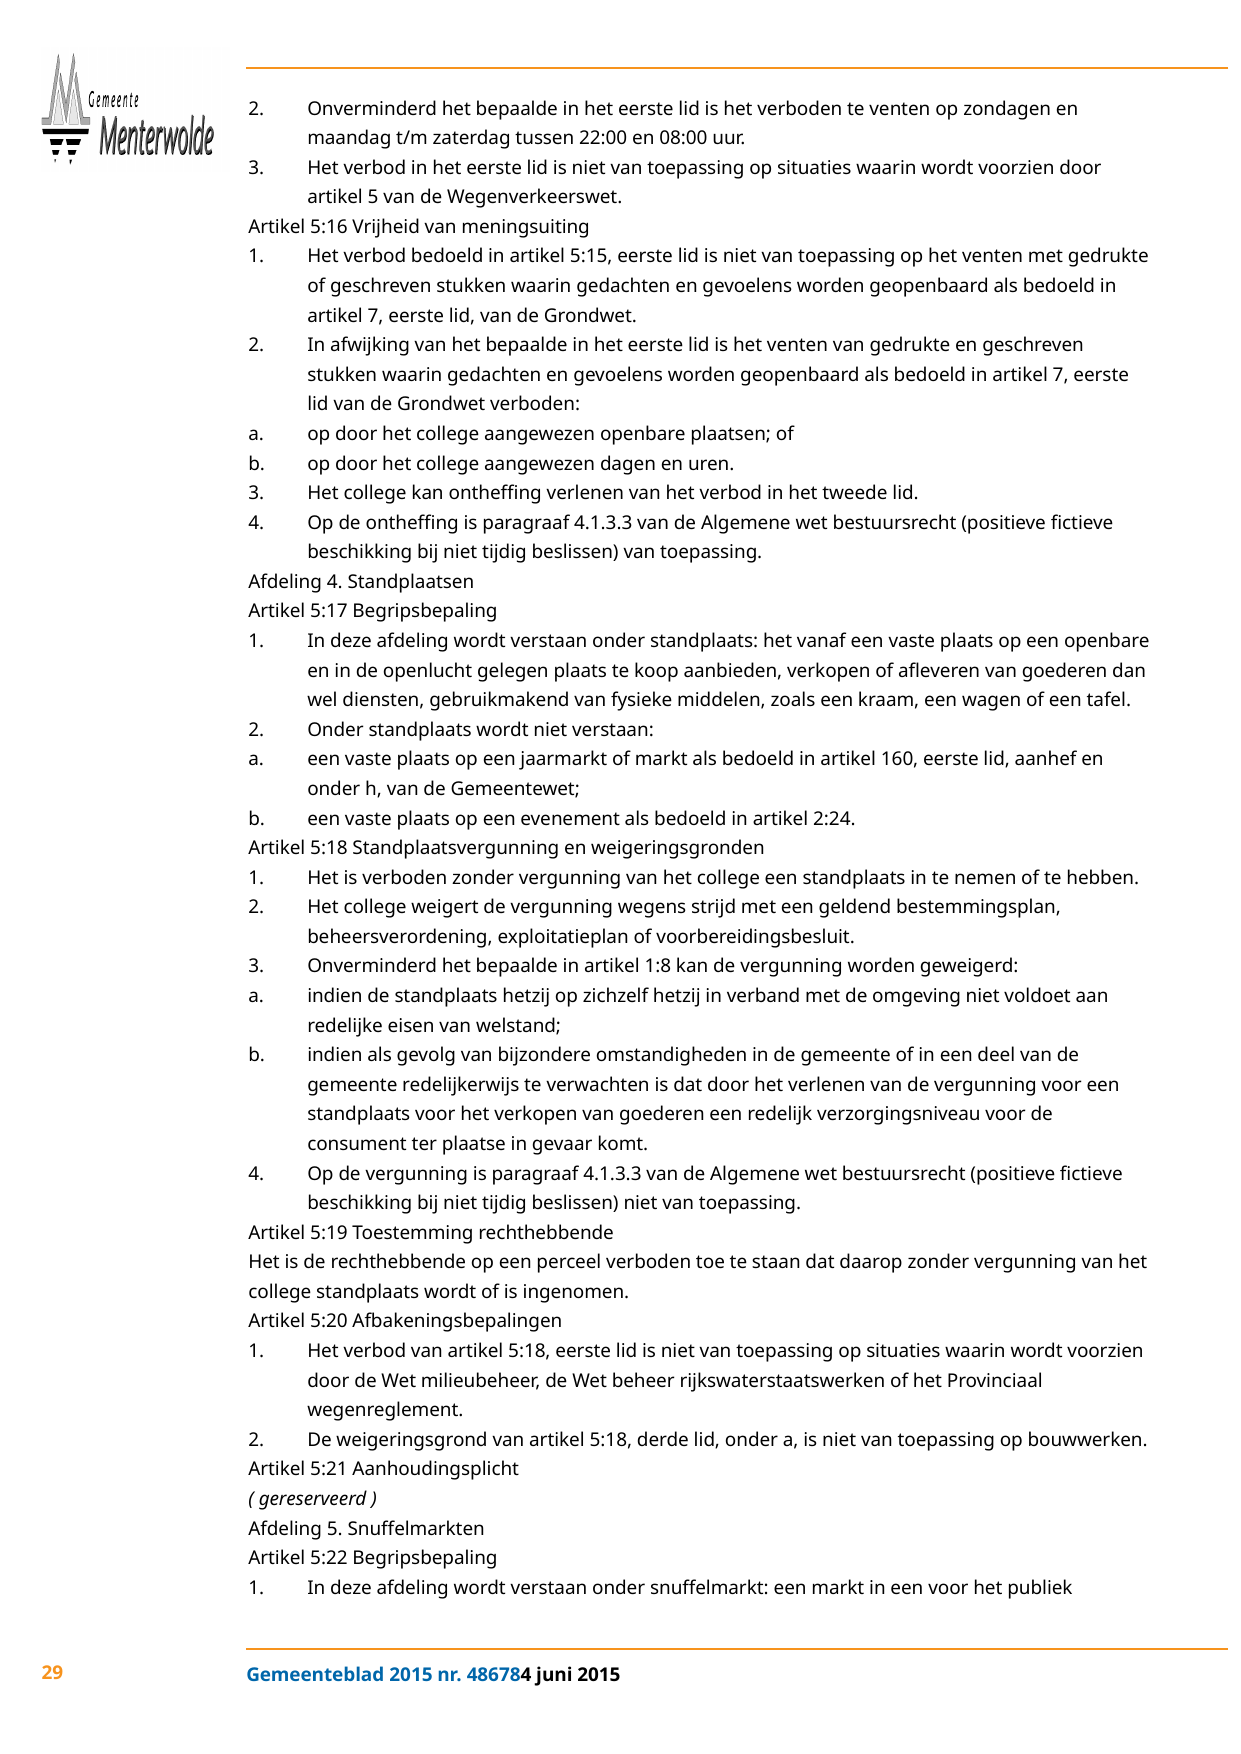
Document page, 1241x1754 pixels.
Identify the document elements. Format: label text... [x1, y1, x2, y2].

list Op de vergunning is paragraaf 4.1.3.3 van de Algemene wet bestuursrecht (positieve fictieve beschikking bij niet tijdig beslissen) niet van toepassing. [248, 1160, 1152, 1215]
list een vaste plaats op een evenement als bedoeld in artikel 2:24. [248, 805, 1152, 831]
list Onverminderd het bepaalde in artikel 1:8 kan de vergunning worden geweigerd: [248, 953, 1152, 978]
list Het college kan ontheffing verlenen van het verbod in het tweede lid. [248, 479, 1152, 505]
list Op de ontheffing is paragraaf 4.1.3.3 van de Algemene wet bestuursrecht (positieve fictieve beschikking bij niet tijdig beslissen) van toepassing. [248, 509, 1152, 564]
list Het is verboden zonder vergunning van het college een standplaats in te nemen of te hebben. [248, 864, 1152, 890]
text Artikel 5:19 Toestemming rechthebbende [248, 1219, 1152, 1245]
text Artikel 5:21 Aanhoudingsplicht [248, 1456, 1152, 1481]
list op door het college aangewezen openbare plaatsen; of [248, 420, 1152, 446]
text Artikel 5:20 Afbakeningsbepalingen [248, 1308, 1152, 1333]
text Artikel 5:18 Standplaatsvergunning en weigeringsgronden [248, 834, 1152, 860]
text Het is de rechthebbende op een perceel verboden toe te staan dat daarop zonder vergunning van het college standplaats wordt of is ingenomen. [248, 1248, 1152, 1304]
list In afwijking van het bepaalde in het eerste lid is het venten van gedrukte en geschreven stukken waarin gedachten en gevoelens worden geopenbaard als bedoeld in artikel 7, eerste lid van de Grondwet verboden: [248, 331, 1152, 416]
list Onder standplaats wordt niet verstaan: [248, 716, 1152, 742]
list Onverminderd het bepaalde in het eerste lid is het verboden te venten op zondagen en maandag t/m zaterdag tussen 22:00 en 08:00 uur. [248, 95, 1152, 150]
list De weigeringsgrond van artikel 5:18, derde lid, onder a, is niet van toepassing op bouwwerken. [248, 1426, 1152, 1452]
picture [41, 47, 231, 172]
text Artikel 5:16 Vrijheid van meningsuiting [248, 213, 1152, 239]
text Afdeling 4. Standplaatsen [248, 568, 1152, 594]
list In deze afdeling wordt verstaan onder standplaats: het vanaf een vaste plaats op een openbare en in de openlucht gelegen plaats te koop aanbieden, verkopen of afleveren van goederen dan wel diensten, gebruikmakend van fysieke middelen, zoals een kraam, een wagen of een tafel. [248, 627, 1152, 712]
list In deze afdeling wordt verstaan onder snuffelmarkt: een markt in een voor het publiek [248, 1574, 1152, 1600]
list Het verbod van artikel 5:18, eerste lid is niet van toepassing op situaties waarin wordt voorzien door de Wet milieubeheer, de Wet beheer rijkswaterstaatswerken of het Provinciaal wegenreglement. [248, 1337, 1152, 1422]
text Artikel 5:22 Begripsbepaling [248, 1544, 1152, 1570]
list Het verbod in het eerste lid is niet van toepassing op situaties waarin wordt voorzien door artikel 5 van de Wegenverkeerswet. [248, 154, 1152, 209]
list indien als gevolg van bijzondere omstandigheden in de gemeente of in een deel van de gemeente redelijkerwijs te verwachten is dat door het verlenen van de vergunning voor een standplaats voor het verkopen van goederen een redelijk verzorgingsniveau voor de consument ter plaatse in gevaar komt. [248, 1041, 1152, 1156]
list indien de standplaats hetzij op zichzelf hetzij in verband met de omgeving niet voldoet aan redelijke eisen van welstand; [248, 982, 1152, 1038]
text Artikel 5:17 Begripsbepaling [248, 598, 1152, 623]
text ( gereserveerd ) [248, 1485, 1152, 1511]
list op door het college aangewezen dagen en uren. [248, 450, 1152, 476]
list Het college weigert de vergunning wegens strijd met een geldend bestemmingsplan, beheersverordening, exploitatieplan of voorbereidingsbesluit. [248, 893, 1152, 949]
list Het verbod bedoeld in artikel 5:15, eerste lid is niet van toepassing op het venten met gedrukte of geschreven stukken waarin gedachten en gevoelens worden geopenbaard als bedoeld in artikel 7, eerste lid, van de Grondwet. [248, 243, 1152, 328]
text Afdeling 5. Snuffelmarkten [248, 1515, 1152, 1541]
list een vaste plaats op een jaarmarkt of markt als bedoeld in artikel 160, eerste lid, aanhef en onder h, van de Gemeentewet; [248, 746, 1152, 801]
